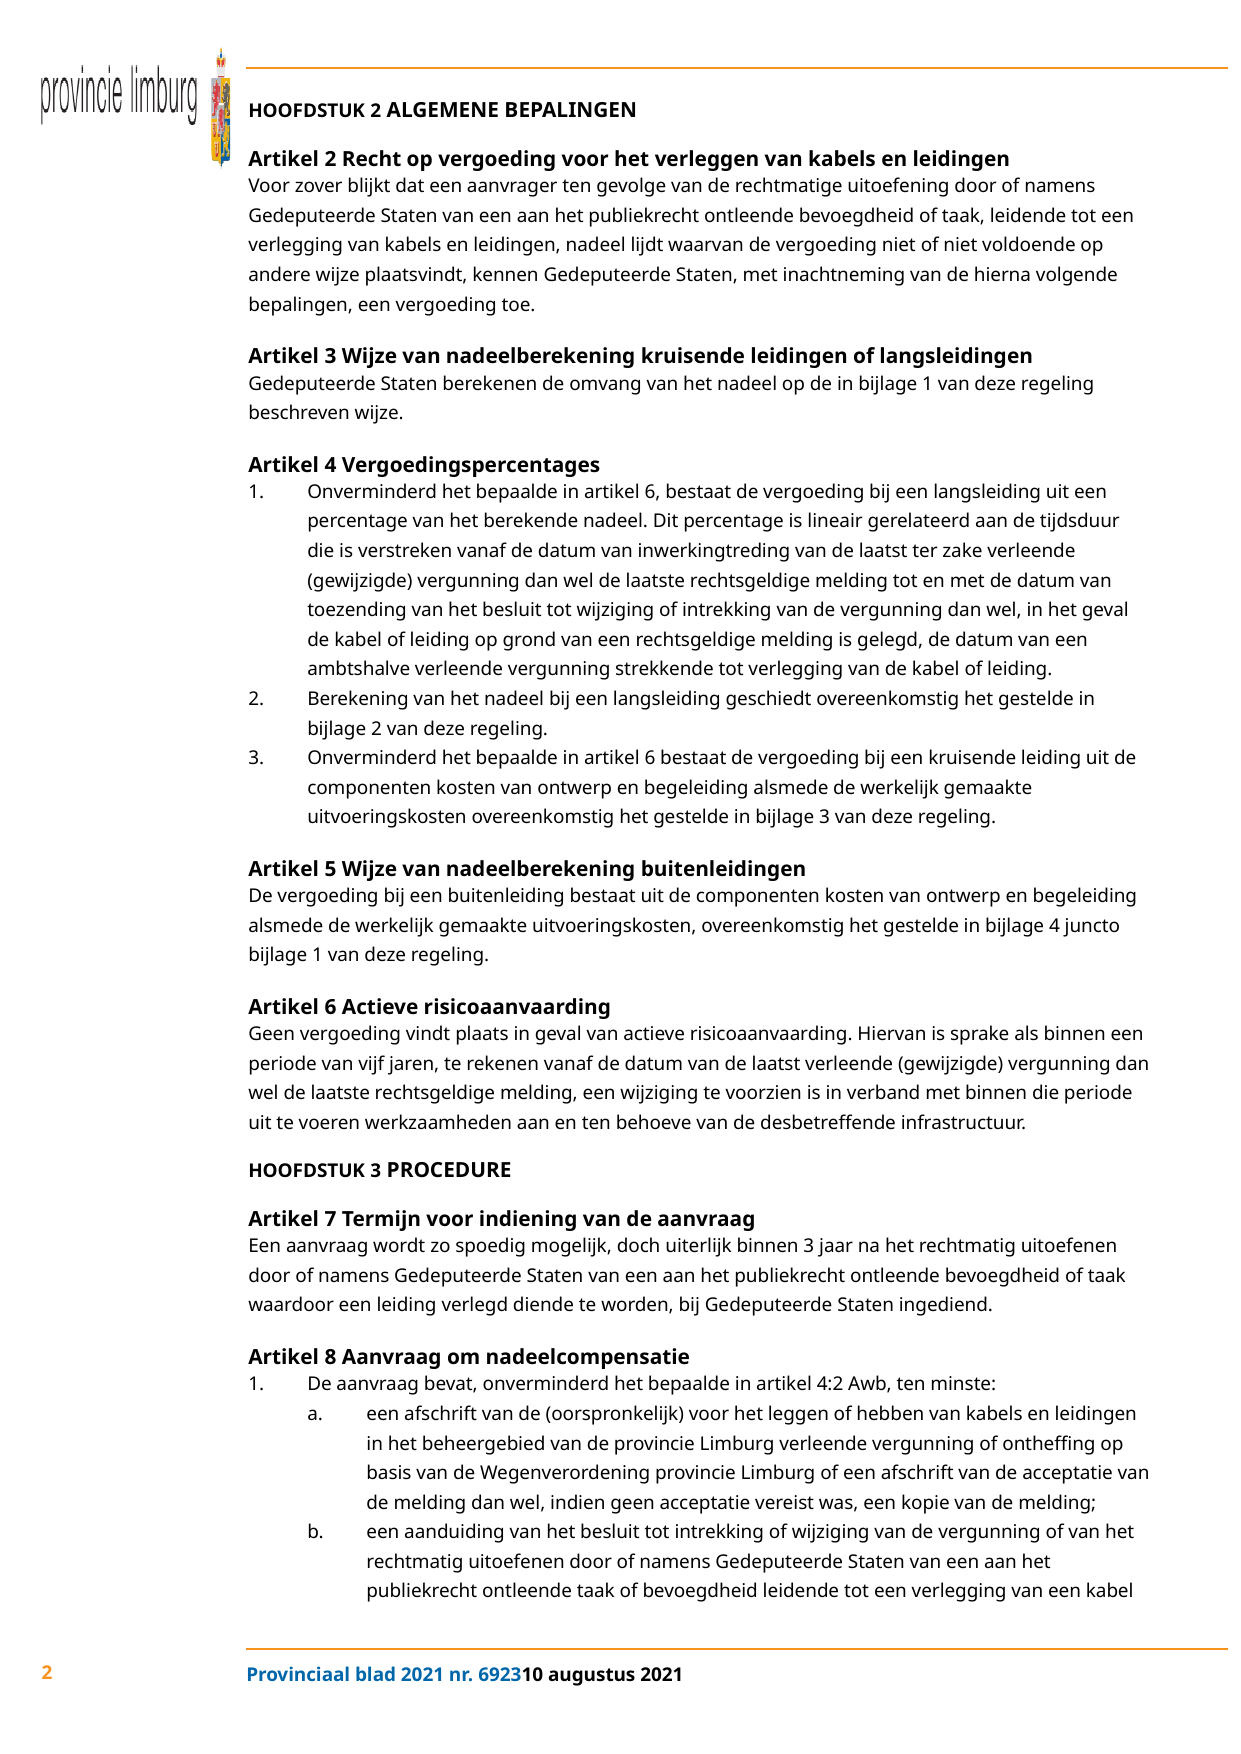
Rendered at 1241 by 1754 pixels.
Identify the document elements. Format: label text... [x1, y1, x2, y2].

list Onverminderd het bepaalde in artikel 6 bestaat de vergoeding bij een kruisende leiding uit de componenten kosten van ontwerp en begeleiding alsmede de werkelijk gemaakte uitvoeringskosten overeenkomstig het gestelde in bijlage 3 van deze regeling. [248, 744, 1152, 829]
text Artikel 2 Recht op vergoeding voor het verleggen van kabels en leidingen [248, 144, 1152, 172]
text Artikel 5 Wijze van nadeelberekening buitenleidingen [248, 854, 1152, 882]
list De aanvraag bevat, onverminderd het bepaalde in artikel 4:2 Awb, ten minste: [248, 1371, 1152, 1396]
text HOOFDSTUK 2 ALGEMENE BEPALINGEN [248, 95, 1152, 123]
text Artikel 4 Vergoedingspercentages [248, 450, 1152, 478]
text Artikel 6 Actieve risicoaanvaarding [248, 992, 1152, 1020]
text Een aanvraag wordt zo spoedig mogelijk, doch uiterlijk binnen 3 jaar na het rechtmatig uitoefenen door of namens Gedeputeerde Staten van een aan het publiekrecht ontleende bevoegdheid of taak waardoor een leiding verlegd diende te worden, bij Gedeputeerde Staten ingediend. [248, 1232, 1152, 1317]
text Artikel 7 Termijn voor indiening van de aanvraag [248, 1204, 1152, 1232]
picture [41, 47, 231, 172]
list een aanduiding van het besluit tot intrekking of wijziging van de vergunning of van het rechtmatig uitoefenen door of namens Gedeputeerde Staten van een aan het publiekrecht ontleende taak of bevoegdheid leidende tot een verlegging van een kabel [307, 1518, 1152, 1603]
text De vergoeding bij een buitenleiding bestaat uit de componenten kosten van ontwerp en begeleiding alsmede de werkelijk gemaakte uitvoeringskosten, overeenkomstig het gestelde in bijlage 4 juncto bijlage 1 van deze regeling. [248, 882, 1152, 967]
text Geen vergoeding vindt plaats in geval van actieve risicoaanvaarding. Hiervan is sprake als binnen een periode van vijf jaren, te rekenen vanaf de datum van de laatst verleende (gewijzigde) vergunning dan wel de laatste rechtsgeldige melding, een wijziging te voorzien is in verband met binnen die periode uit te voeren werkzaamheden aan en ten behoeve van de desbetreffende infrastructuur. [248, 1020, 1152, 1135]
list Berekening van het nadeel bij een langsleiding geschiedt overeenkomstig het gestelde in bijlage 2 van deze regeling. [248, 685, 1152, 741]
text Voor zover blijkt dat een aanvrager ten gevolge van de rechtmatige uitoefening door of namens Gedeputeerde Staten van een aan het publiekrecht ontleende bevoegdheid of taak, leidende tot een verlegging van kabels en leidingen, nadeel lijdt waarvan de vergoeding niet of niet voldoende op andere wijze plaatsvindt, kennen Gedeputeerde Staten, met inachtneming van de hierna volgende bepalingen, een vergoeding toe. [248, 172, 1152, 317]
list een afschrift van de (oorspronkelijk) voor het leggen of hebben van kabels en leidingen in het beheergebied van de provincie Limburg verleende vergunning of ontheffing op basis van de Wegenverordening provincie Limburg of een afschrift van de acceptatie van de melding dan wel, indien geen acceptatie vereist was, een kopie van de melding; [307, 1400, 1152, 1514]
text Gedeputeerde Staten berekenen de omvang van het nadeel op de in bijlage 1 van deze regeling beschreven wijze. [248, 370, 1152, 425]
text HOOFDSTUK 3 PROCEDURE [248, 1155, 1152, 1183]
text Artikel 3 Wijze van nadeelberekening kruisende leidingen of langsleidingen [248, 341, 1152, 370]
text Artikel 8 Aanvraag om nadeelcompensatie [248, 1342, 1152, 1371]
list Onverminderd het bepaalde in artikel 6, bestaat de vergoeding bij een langsleiding uit een percentage van het berekende nadeel. Dit percentage is lineair gerelateerd aan de tijdsduur die is verstreken vanaf de datum van inwerkingtreding van de laatst ter zake verleende (gewijzigde) vergunning dan wel de laatste rechtsgeldige melding tot en met de datum van toezending van het besluit tot wijziging of intrekking van de vergunning dan wel, in het geval de kabel of leiding op grond van een rechtsgeldige melding is gelegd, de datum van een ambtshalve verleende vergunning strekkende tot verlegging van de kabel of leiding. [248, 478, 1152, 681]
